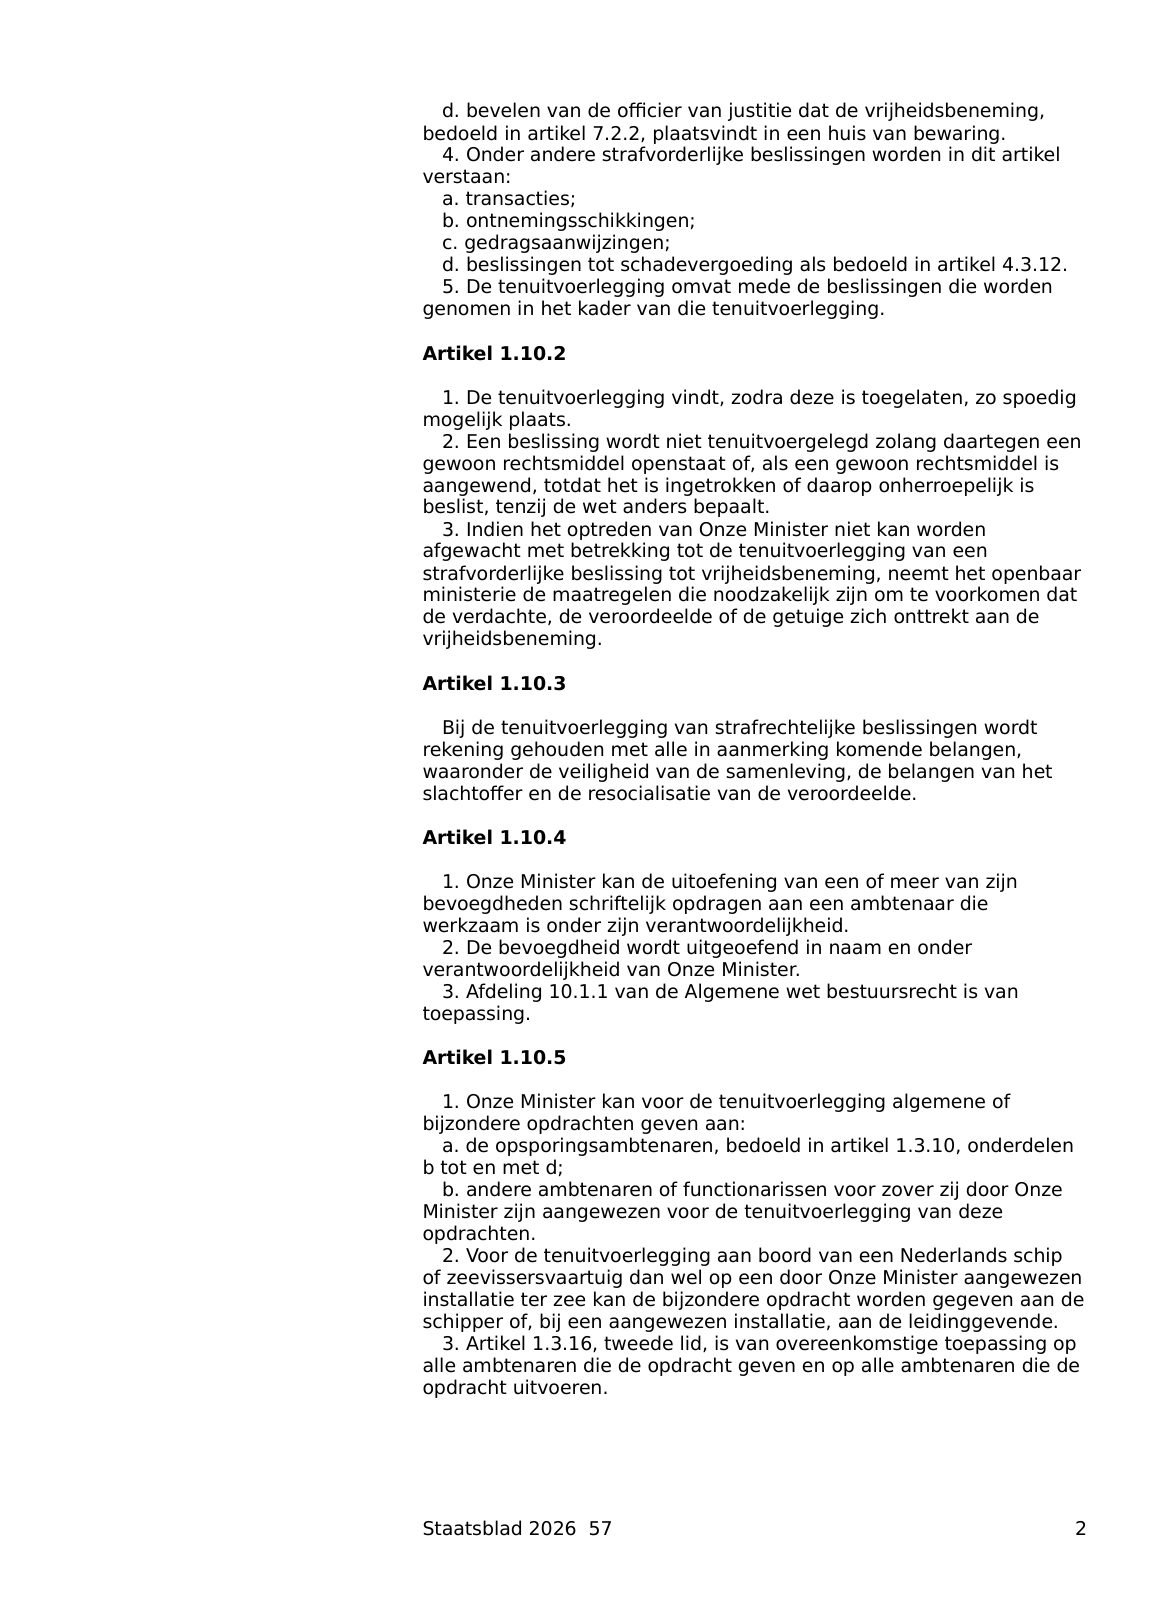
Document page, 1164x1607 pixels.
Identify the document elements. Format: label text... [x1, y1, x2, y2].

subtitle Artikel 1.10.4 [422, 827, 1087, 849]
text 1. Onze Minister kan de uitoefening van een of meer van zijn bevoegdheden schriftelijk opdragen aan een ambtenaar die werkzaam is onder zijn verantwoordelijkheid. [422, 871, 1087, 937]
text 1. De tenuitvoerlegging vindt, zodra deze is toegelaten, zo spoedig mogelijk plaats. [422, 387, 1087, 431]
subtitle Artikel 1.10.2 [422, 342, 1087, 364]
subtitle Artikel 1.10.3 [422, 672, 1087, 694]
text 2. Voor de tenuitvoerlegging aan boord van een Nederlands schip of zeevissersvaartuig dan wel op een door Onze Minister aangewezen installatie ter zee kan de bijzondere opdracht worden gegeven aan de schipper of, bij een aangewezen installatie, aan de leidinggevende. [422, 1245, 1087, 1333]
text 3. Artikel 1.3.16, tweede lid, is van overeenkomstige toepassing op alle ambtenaren die de opdracht geven en op alle ambtenaren die de opdracht uitvoeren. [422, 1333, 1087, 1399]
text a. transacties; [422, 188, 1087, 210]
text d. beslissingen tot schadevergoeding als bedoeld in artikel 4.3.12. [422, 254, 1087, 276]
text 1. Onze Minister kan voor de tenuitvoerlegging algemene of bijzondere opdrachten geven aan: [422, 1091, 1087, 1135]
text 4. Onder andere strafvorderlijke beslissingen worden in dit artikel verstaan: [422, 144, 1087, 188]
text d. bevelen van de officier van justitie dat de vrijheidsbeneming, bedoeld in artikel 7.2.2, plaatsvindt in een huis van bewaring. [422, 100, 1087, 144]
text 3. Afdeling 10.1.1 van de Algemene wet bestuursrecht is van toepassing. [422, 981, 1087, 1025]
text b. ontnemingsschikkingen; [422, 210, 1087, 232]
subtitle Artikel 1.10.5 [422, 1047, 1087, 1069]
text 2. De bevoegdheid wordt uitgeoefend in naam en onder verantwoordelijkheid van Onze Minister. [422, 937, 1087, 981]
text c. gedragsaanwijzingen; [422, 232, 1087, 254]
text 5. De tenuitvoerlegging omvat mede de beslissingen die worden genomen in het kader van die tenuitvoerlegging. [422, 276, 1087, 320]
text b. andere ambtenaren of functionarissen voor zover zij door Onze Minister zijn aangewezen voor de tenuitvoerlegging van deze opdrachten. [422, 1179, 1087, 1245]
text Bij de tenuitvoerlegging van strafrechtelijke beslissingen wordt rekening gehouden met alle in aanmerking komende belangen, waaronder de veiligheid van de samenleving, de belangen van het slachtoffer en de resocialisatie van de veroordeelde. [422, 717, 1087, 804]
text 2. Een beslissing wordt niet tenuitvoergelegd zolang daartegen een gewoon rechtsmiddel openstaat of, als een gewoon rechtsmiddel is aangewend, totdat het is ingetrokken of daarop onherroepelijk is beslist, tenzij de wet anders bepaalt. [422, 431, 1087, 518]
text a. de opsporingsambtenaren, bedoeld in artikel 1.3.10, onderdelen b tot en met d; [422, 1135, 1087, 1179]
text 3. Indien het optreden van Onze Minister niet kan worden afgewacht met betrekking tot de tenuitvoerlegging van een strafvorderlijke beslissing tot vrijheidsbeneming, neemt het openbaar ministerie de maatregelen die noodzakelijk zijn om te voorkomen dat de verdachte, de veroordeelde of de getuige zich onttrekt aan de vrijheidsbeneming. [422, 518, 1087, 650]
